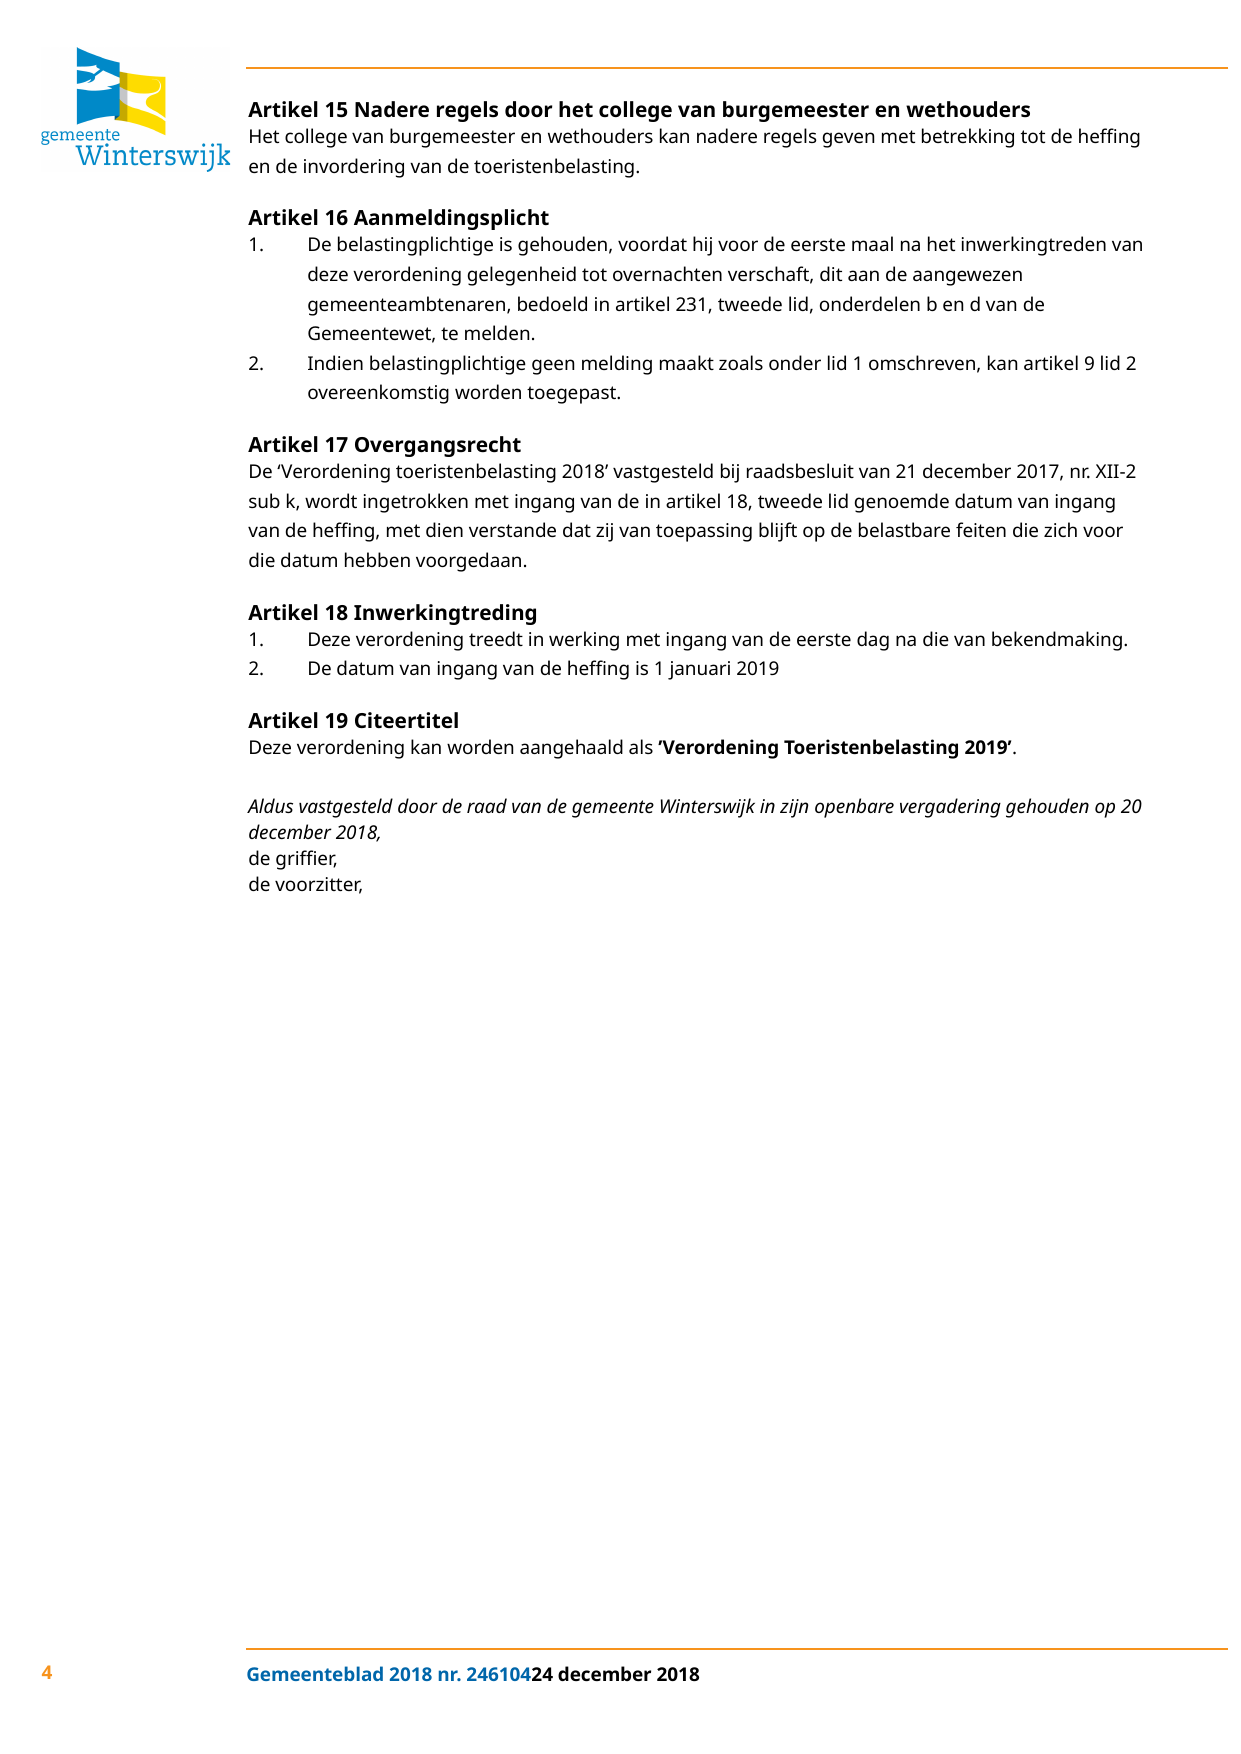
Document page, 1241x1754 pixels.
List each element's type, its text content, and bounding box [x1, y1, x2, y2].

list De belastingplichtige is gehouden, voordat hij voor de eerste maal na het inwerkingtreden van deze verordening gelegenheid tot overnachten verschaft, dit aan de aangewezen gemeenteambtenaren, bedoeld in artikel 231, tweede lid, onderdelen b en d van de Gemeentewet, te melden. [248, 232, 1152, 346]
text Artikel 18 Inwerkingtreding [248, 598, 1152, 626]
text Artikel 19 Citeertitel [248, 706, 1152, 734]
list Indien belastingplichtige geen melding maakt zoals onder lid 1 omschreven, kan artikel 9 lid 2 overeenkomstig worden toegepast. [248, 350, 1152, 405]
text Artikel 15 Nadere regels door het college van burgemeester en wethouders [248, 95, 1152, 123]
text Artikel 16 Aanmeldingsplicht [248, 203, 1152, 232]
text Artikel 17 Overgangsrecht [248, 430, 1152, 458]
list Deze verordening treedt in werking met ingang van de eerste dag na die van bekendmaking. [248, 626, 1152, 652]
text Deze verordening kan worden aangehaald als ’Verordening Toeristenbelasting 2019’. [248, 734, 1152, 760]
text Aldus vastgesteld door de raad van de gemeente Winterswijk in zijn openbare vergadering gehouden op 20 december 2018, [248, 794, 1152, 845]
picture [41, 47, 231, 172]
list De datum van ingang van de heffing is 1 januari 2019 [248, 656, 1152, 681]
text de voorzitter, [248, 871, 1152, 897]
picture [225, 153, 231, 162]
text Het college van burgemeester en wethouders kan nadere regels geven met betrekking tot de heffing en de invordering van de toeristenbelasting. [248, 123, 1152, 178]
text de griffier, [248, 845, 1152, 871]
text De ‘Verordening toeristenbelasting 2018’ vastgesteld bij raadsbesluit van 21 december 2017, nr. XII-2 sub k, wordt ingetrokken met ingang van de in artikel 18, tweede lid genoemde datum van ingang van de heffing, met dien verstande dat zij van toepassing blijft op de belastbare feiten die zich voor die datum hebben voorgedaan. [248, 458, 1152, 573]
